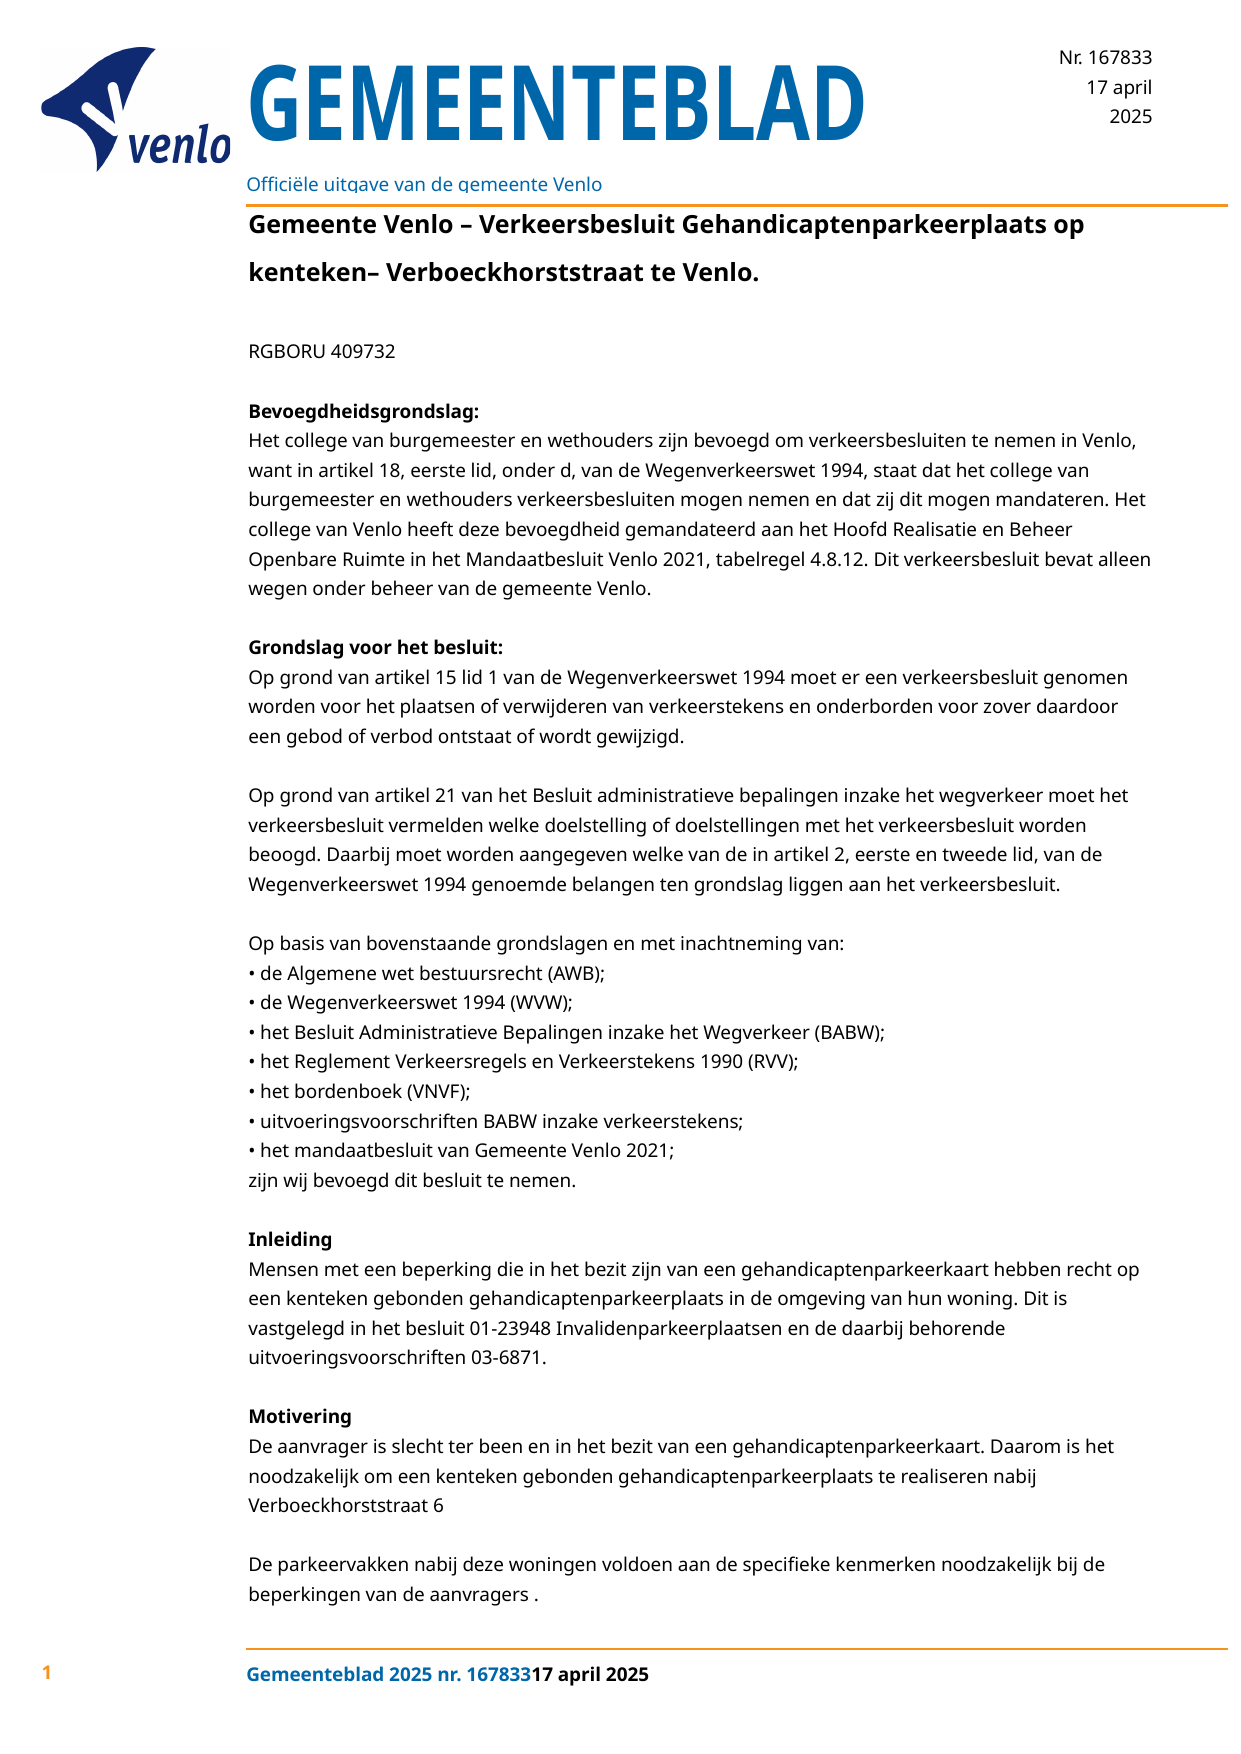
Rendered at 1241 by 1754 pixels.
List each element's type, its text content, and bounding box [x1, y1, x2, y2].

text Mensen met een beperking die in het bezit zijn van een gehandicaptenparkeerkaart hebben recht op een kenteken gebonden gehandicaptenparkeerplaats in de omgeving van hun woning. Dit is vastgelegd in het besluit 01-23948 Invalidenparkeerplaatsen en de daarbij behorende uitvoeringsvoorschriften 03-6871. [248, 1256, 1152, 1370]
text Op grond van artikel 21 van het Besluit administratieve bepalingen inzake het wegverkeer moet het verkeersbesluit vermelden welke doelstelling of doelstellingen met het verkeersbesluit worden beoogd. Daarbij moet worden aangegeven welke van de in artikel 2, eerste en tweede lid, van de Wegenverkeerswet 1994 genoemde belangen ten grondslag liggen aan het verkeersbesluit. [248, 782, 1152, 897]
text Bevoegdheidsgrondslag: [248, 398, 1152, 423]
text zijn wij bevoegd dit besluit te nemen. [248, 1167, 1152, 1193]
text • uitvoeringsvoorschriften BABW inzake verkeerstekens; [248, 1108, 1152, 1133]
text Gemeente Venlo – Verkeersbesluit Gehandicaptenparkeerplaats op kenteken– Verboeckhorststraat te Venlo. [248, 207, 1152, 288]
text • de Algemene wet bestuursrecht (AWB); [248, 960, 1152, 986]
text Inleiding [248, 1226, 1152, 1252]
text • het mandaatbesluit van Gemeente Venlo 2021; [248, 1137, 1152, 1163]
text • het bordenboek (VNVF); [248, 1078, 1152, 1104]
text • de Wegenverkeerswet 1994 (WVW); [248, 989, 1152, 1015]
text Op basis van bovenstaande grondslagen en met inachtneming van: [248, 930, 1152, 956]
text Op grond van artikel 15 lid 1 van de Wegenverkeerswet 1994 moet er een verkeersbesluit genomen worden voor het plaatsen of verwijderen van verkeerstekens en onderborden voor zover daardoor een gebod of verbod ontstaat of wordt gewijzigd. [248, 664, 1152, 749]
text • het Reglement Verkeersregels en Verkeerstekens 1990 (RVV); [248, 1049, 1152, 1074]
picture [41, 47, 231, 172]
text RGBORU 409732 [248, 339, 1152, 364]
text De aanvrager is slecht ter been en in het bezit van een gehandicaptenparkeerkaart. Daarom is het noodzakelijk om een kenteken gebonden gehandicaptenparkeerplaats te realiseren nabij Verboeckhorststraat 6 [248, 1433, 1152, 1518]
text Grondslag voor het besluit: [248, 634, 1152, 660]
text Motivering [248, 1404, 1152, 1429]
text • het Besluit Administratieve Bepalingen inzake het Wegverkeer (BABW); [248, 1019, 1152, 1045]
text De parkeervakken nabij deze woningen voldoen aan de specifieke kenmerken noodzakelijk bij de beperkingen van de aanvragers . [248, 1552, 1152, 1607]
text Het college van burgemeester en wethouders zijn bevoegd om verkeersbesluiten te nemen in Venlo, want in artikel 18, eerste lid, onder d, van de Wegenverkeerswet 1994, staat dat het college van burgemeester en wethouders verkeersbesluiten mogen nemen en dat zij dit mogen mandateren. Het college van Venlo heeft deze bevoegdheid gemandateerd aan het Hoofd Realisatie en Beheer Openbare Ruimte in het Mandaatbesluit Venlo 2021, tabelregel 4.8.12. Dit verkeersbesluit bevat alleen wegen onder beheer van de gemeente Venlo. [248, 427, 1152, 601]
